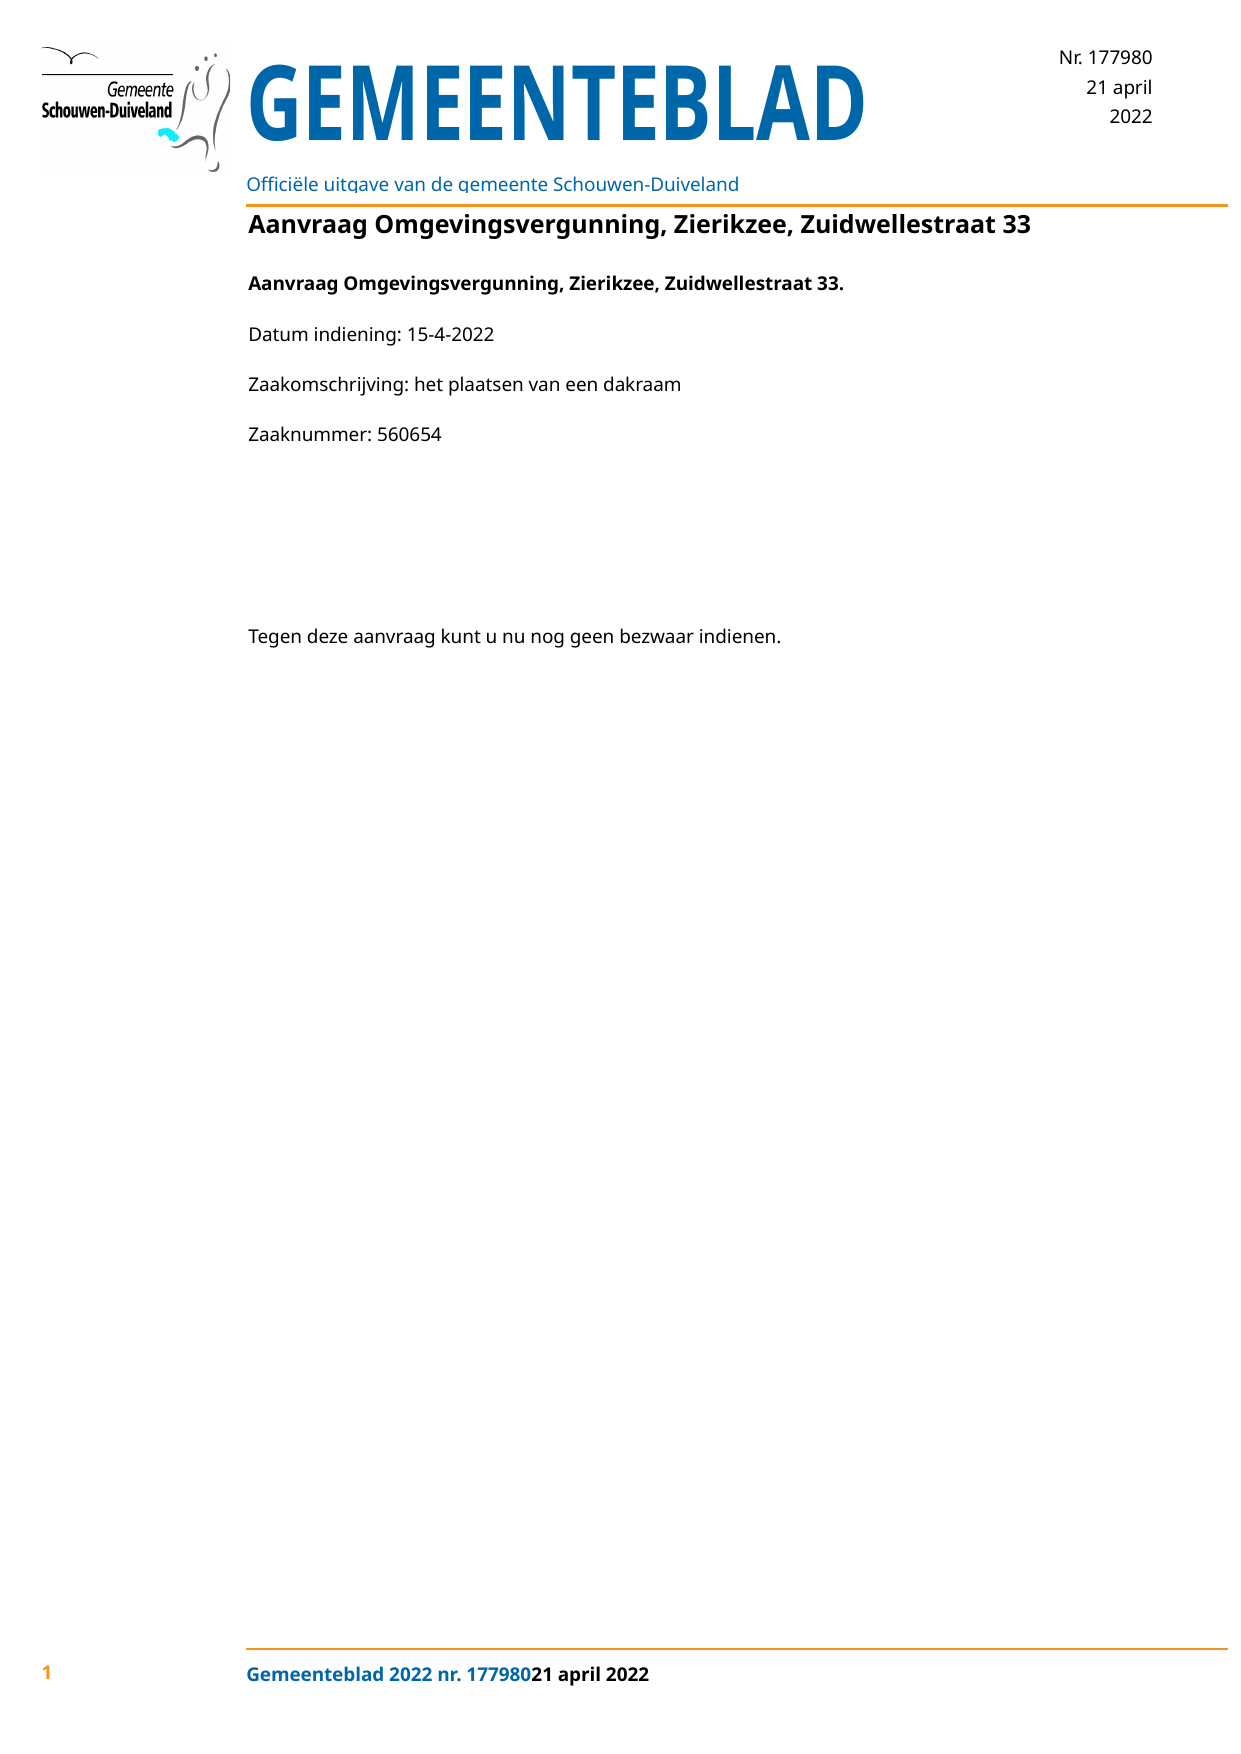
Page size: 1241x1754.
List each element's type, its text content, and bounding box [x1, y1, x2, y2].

picture [41, 47, 231, 172]
text Aanvraag Omgevingsvergunning, Zierikzee, Zuidwellestraat 33. [248, 270, 1152, 296]
text Zaakomschrijving: het plaatsen van een dakraam [248, 371, 1152, 397]
text Aanvraag Omgevingsvergunning, Zierikzee, Zuidwellestraat 33 [248, 207, 1152, 241]
text Datum indiening: 15-4-2022 [248, 321, 1152, 346]
text Zaaknummer: 560654 [248, 422, 1152, 447]
text Tegen deze aanvraag kunt u nu nog geen bezwaar indienen. [248, 623, 1152, 649]
